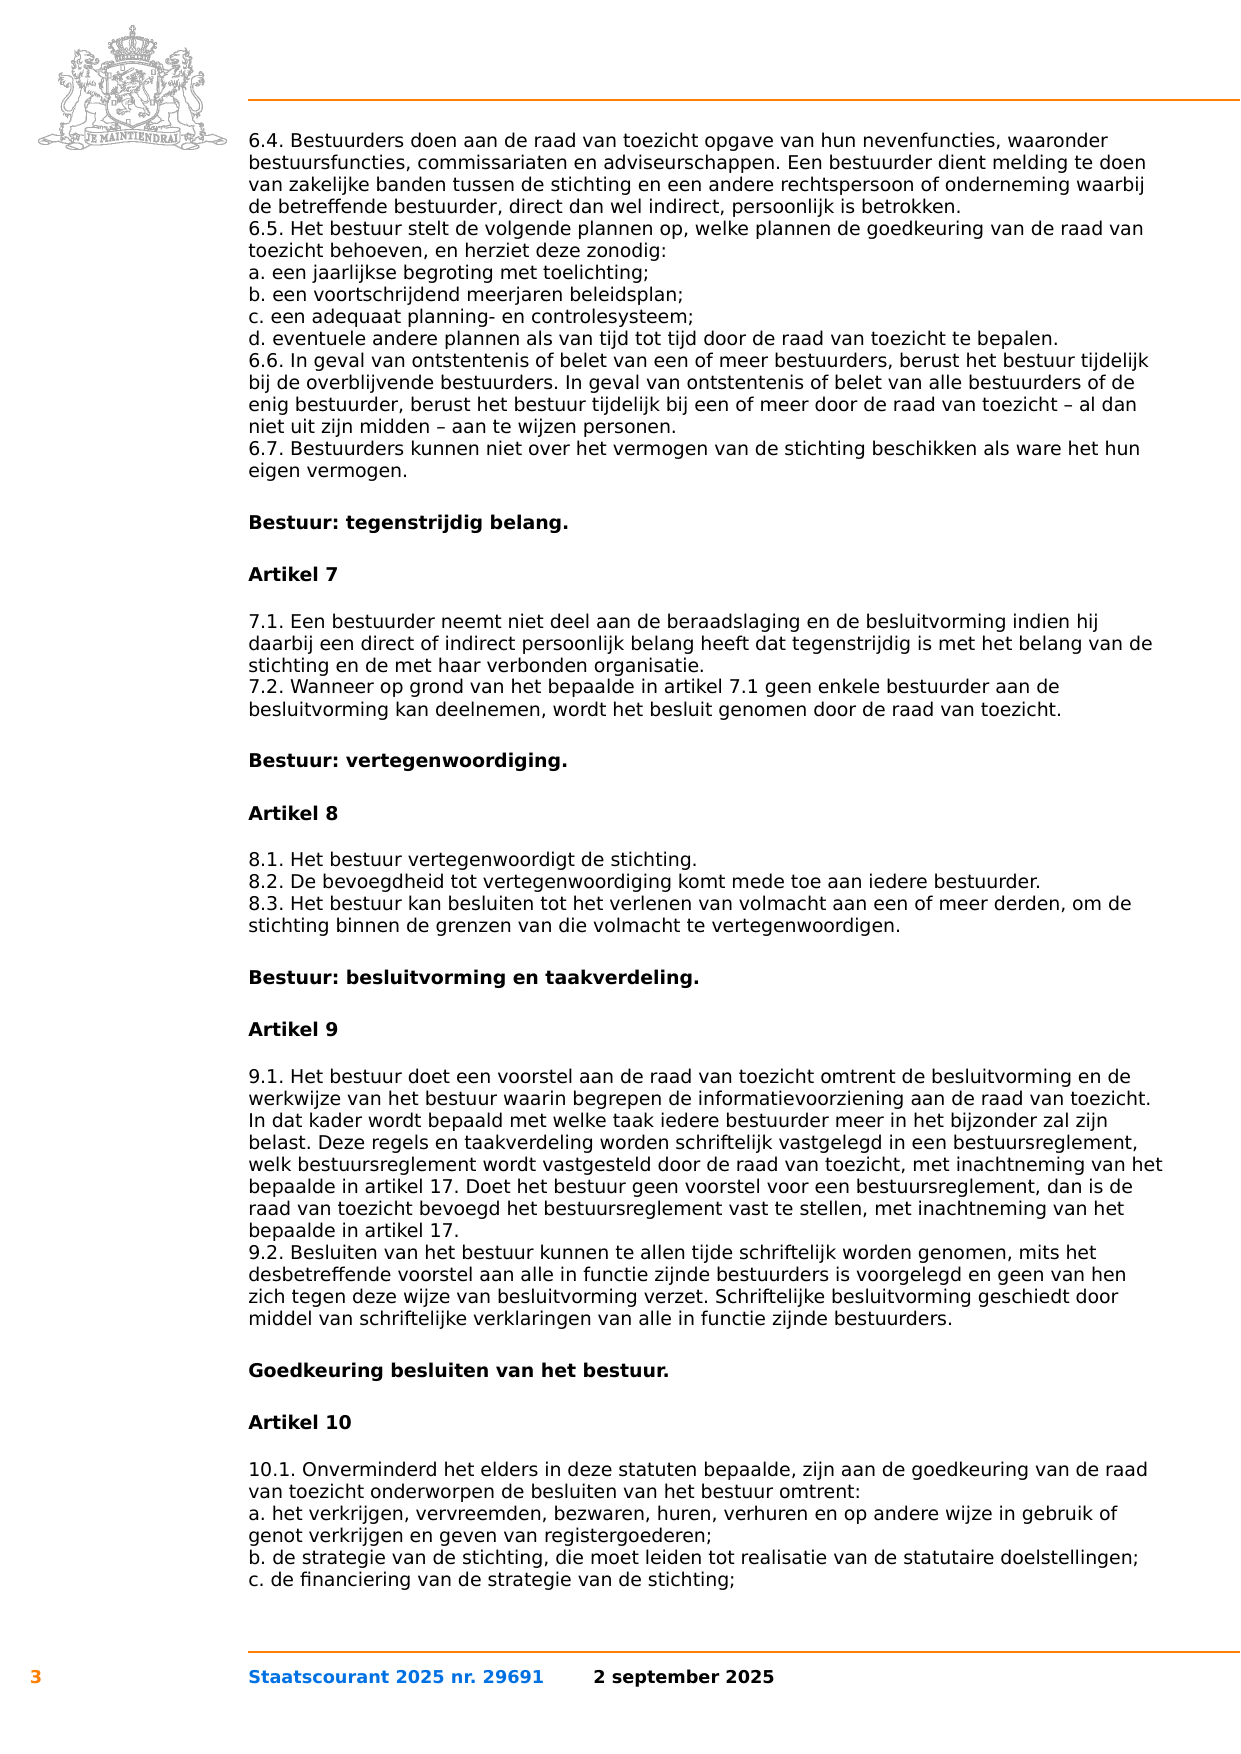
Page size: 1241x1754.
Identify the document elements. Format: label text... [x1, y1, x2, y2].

text 7.2. Wanneer op grond van het bepaalde in artikel 7.1 geen enkele bestuurder aan de besluitvorming kan deelnemen, wordt het besluit genomen door de raad van toezicht. [248, 676, 1163, 720]
text b. een voortschrijdend meerjaren beleidsplan; [248, 284, 1163, 306]
text a. een jaarlijkse begroting met toelichting; [248, 262, 1163, 284]
text b. de strategie van de stichting, die moet leiden tot realisatie van de statutaire doelstellingen; [248, 1547, 1163, 1569]
text 10.1. Onverminderd het elders in deze statuten bepaalde, zijn aan de goedkeuring van de raad van toezicht onderworpen de besluiten van het bestuur omtrent: [248, 1459, 1163, 1503]
subtitle Artikel 9 [248, 1019, 1163, 1041]
subtitle Bestuur: vertegenwoordiging. [248, 750, 1163, 772]
picture [38, 25, 227, 150]
text c. een adequaat planning- en controlesysteem; [248, 306, 1163, 328]
text 7.1. Een bestuurder neemt niet deel aan de beraadslaging en de besluitvorming indien hij daarbij een direct of indirect persoonlijk belang heeft dat tegenstrijdig is met het belang van de stichting en de met haar verbonden organisatie. [248, 611, 1163, 676]
subtitle Bestuur: besluitvorming en taakverdeling. [248, 967, 1163, 989]
text c. de financiering van de strategie van de stichting; [248, 1569, 1163, 1591]
text 6.5. Het bestuur stelt de volgende plannen op, welke plannen de goedkeuring van de raad van toezicht behoeven, en herziet deze zonodig: [248, 218, 1163, 262]
subtitle Bestuur: tegenstrijdig belang. [248, 512, 1163, 533]
subtitle Artikel 10 [248, 1412, 1163, 1434]
text 8.3. Het bestuur kan besluiten tot het verlenen van volmacht aan een of meer derden, om de stichting binnen de grenzen van die volmacht te vertegenwoordigen. [248, 893, 1163, 937]
subtitle Goedkeuring besluiten van het bestuur. [248, 1360, 1163, 1382]
text 9.2. Besluiten van het bestuur kunnen te allen tijde schriftelijk worden genomen, mits het desbetreffende voorstel aan alle in functie zijnde bestuurders is voorgelegd en geen van hen zich tegen deze wijze van besluitvorming verzet. Schriftelijke besluitvorming geschiedt door middel van schriftelijke verklaringen van alle in functie zijnde bestuurders. [248, 1242, 1163, 1330]
text a. het verkrijgen, vervreemden, bezwaren, huren, verhuren en op andere wijze in gebruik of genot verkrijgen en geven van registergoederen; [248, 1503, 1163, 1547]
subtitle Artikel 7 [248, 563, 1163, 586]
text 9.1. Het bestuur doet een voorstel aan de raad van toezicht omtrent de besluitvorming en de werkwijze van het bestuur waarin begrepen de informatievoorziening aan de raad van toezicht. In dat kader wordt bepaald met welke taak iedere bestuurder meer in het bijzonder zal zijn belast. Deze regels en taakverdeling worden schriftelijk vastgelegd in een bestuursreglement, welk bestuursreglement wordt vastgesteld door de raad van toezicht, met inachtneming van het bepaalde in artikel 17. Doet het bestuur geen voorstel voor een bestuursreglement, dan is de raad van toezicht bevoegd het bestuursreglement vast te stellen, met inachtneming van het bepaalde in artikel 17. [248, 1066, 1163, 1242]
text 6.6. In geval van ontstentenis of belet van een of meer bestuurders, berust het bestuur tijdelijk bij de overblijvende bestuurders. In geval van ontstentenis of belet van alle bestuurders of de enig bestuurder, berust het bestuur tijdelijk bij een of meer door de raad van toezicht – al dan niet uit zijn midden – aan te wijzen personen. [248, 350, 1163, 438]
text 6.4. Bestuurders doen aan de raad van toezicht opgave van hun nevenfuncties, waaronder bestuursfuncties, commissariaten en adviseurschappen. Een bestuurder dient melding te doen van zakelijke banden tussen de stichting en een andere rechtspersoon of onderneming waarbij de betreffende bestuurder, direct dan wel indirect, persoonlijk is betrokken. [248, 130, 1163, 218]
subtitle Artikel 8 [248, 802, 1163, 824]
text 8.1. Het bestuur vertegenwoordigt de stichting. [248, 849, 1163, 871]
text 6.7. Bestuurders kunnen niet over het vermogen van de stichting beschikken als ware het hun eigen vermogen. [248, 438, 1163, 482]
text d. eventuele andere plannen als van tijd tot tijd door de raad van toezicht te bepalen. [248, 328, 1163, 350]
text 8.2. De bevoegdheid tot vertegenwoordiging komt mede toe aan iedere bestuurder. [248, 871, 1163, 893]
